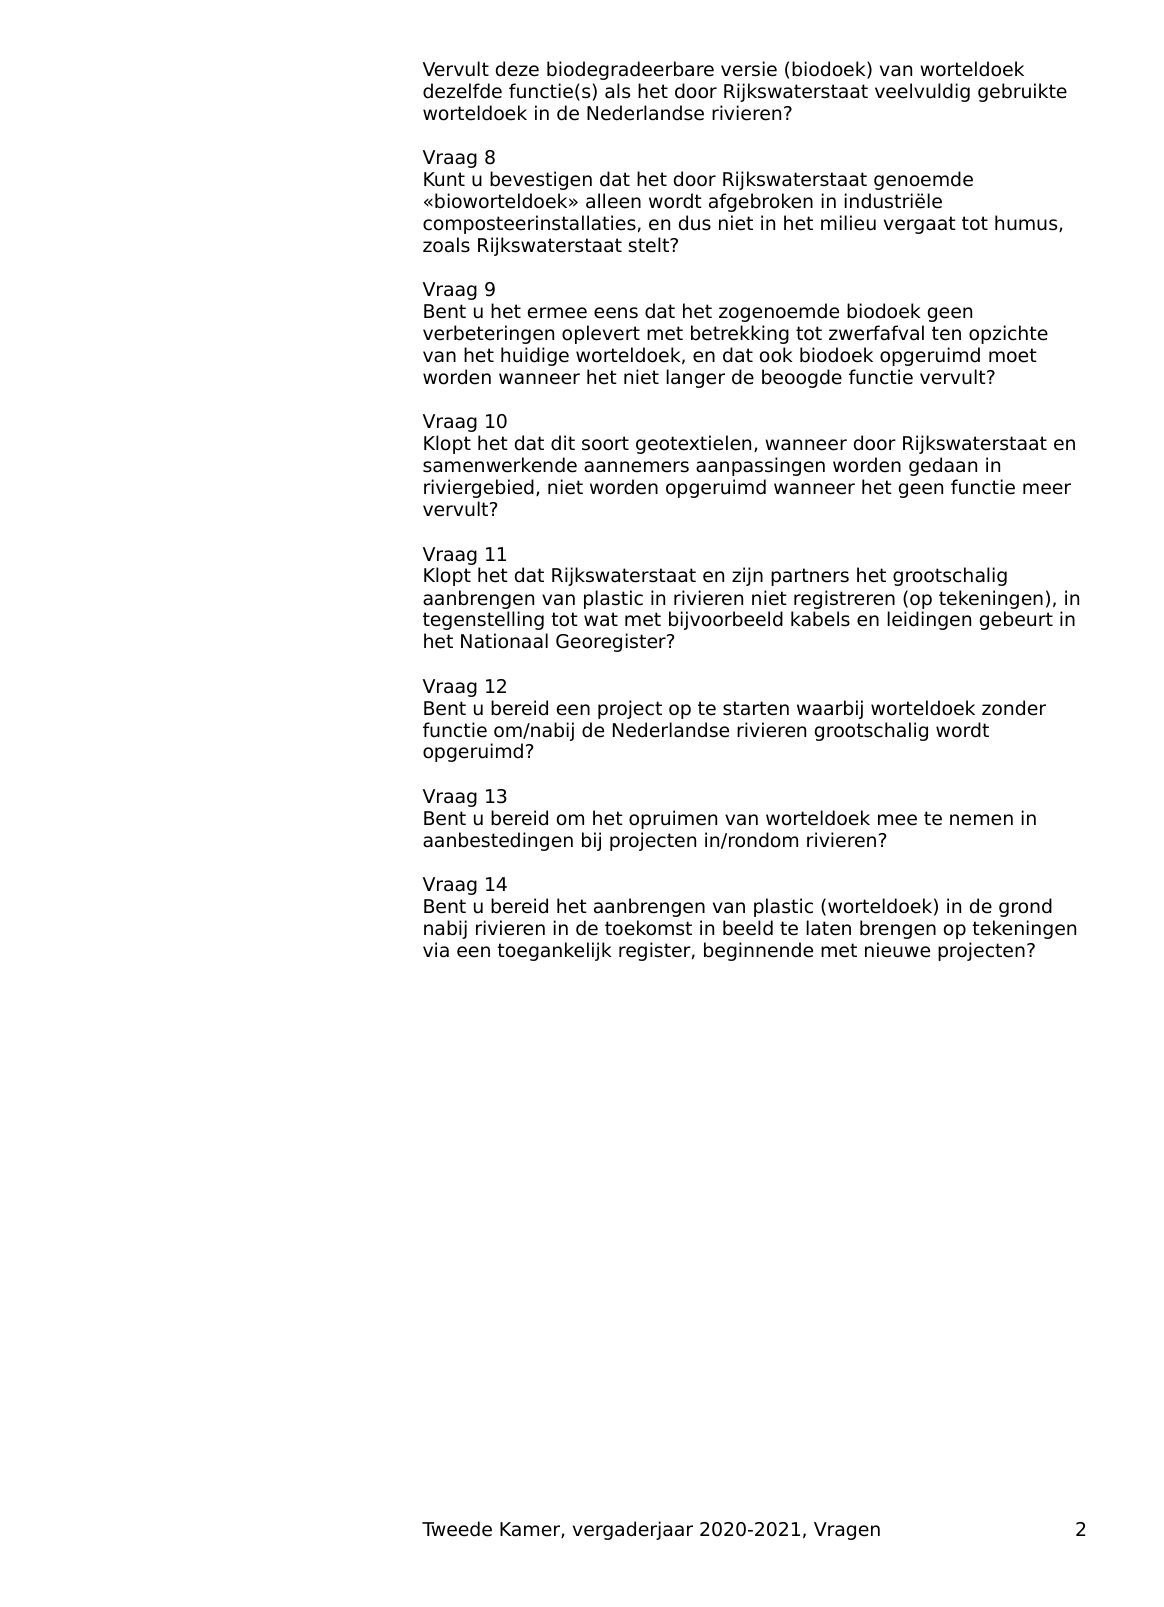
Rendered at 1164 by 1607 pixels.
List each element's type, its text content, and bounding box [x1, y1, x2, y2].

text Klopt het dat dit soort geotextielen, wanneer door Rijkswaterstaat en samenwerkende aannemers aanpassingen worden gedaan in riviergebied, niet worden opgeruimd wanneer het geen functie meer vervult? [422, 433, 1087, 521]
text Vraag 13 [422, 786, 1087, 808]
text Vraag 11 [422, 543, 1087, 565]
text Vraag 12 [422, 676, 1087, 697]
text Bent u bereid het aanbrengen van plastic (worteldoek) in de grond nabij rivieren in de toekomst in beeld te laten brengen op tekeningen via een toegankelijk register, beginnende met nieuwe projecten? [422, 896, 1087, 962]
text Vervult deze biodegradeerbare versie (biodoek) van worteldoek dezelfde functie(s) als het door Rijkswaterstaat veelvuldig gebruikte worteldoek in de Nederlandse rivieren? [422, 59, 1087, 125]
text Vraag 8 [422, 147, 1087, 169]
text Vraag 14 [422, 874, 1087, 896]
text Bent u bereid een project op te starten waarbij worteldoek zonder functie om/nabij de Nederlandse rivieren grootschalig wordt opgeruimd? [422, 697, 1087, 763]
text Klopt het dat Rijkswaterstaat en zijn partners het grootschalig aanbrengen van plastic in rivieren niet registreren (op tekeningen), in tegenstelling tot wat met bijvoorbeeld kabels en leidingen gebeurt in het Nationaal Georegister? [422, 565, 1087, 653]
text Vraag 9 [422, 279, 1087, 301]
text Vraag 10 [422, 411, 1087, 433]
text Bent u het ermee eens dat het zogenoemde biodoek geen verbeteringen oplevert met betrekking tot zwerfafval ten opzichte van het huidige worteldoek, en dat ook biodoek opgeruimd moet worden wanneer het niet langer de beoogde functie vervult? [422, 301, 1087, 389]
text Kunt u bevestigen dat het door Rijkswaterstaat genoemde «bioworteldoek» alleen wordt afgebroken in industriële composteerinstallaties, en dus niet in het milieu vergaat tot humus, zoals Rijkswaterstaat stelt? [422, 169, 1087, 257]
text Bent u bereid om het opruimen van worteldoek mee te nemen in aanbestedingen bij projecten in/rondom rivieren? [422, 808, 1087, 852]
